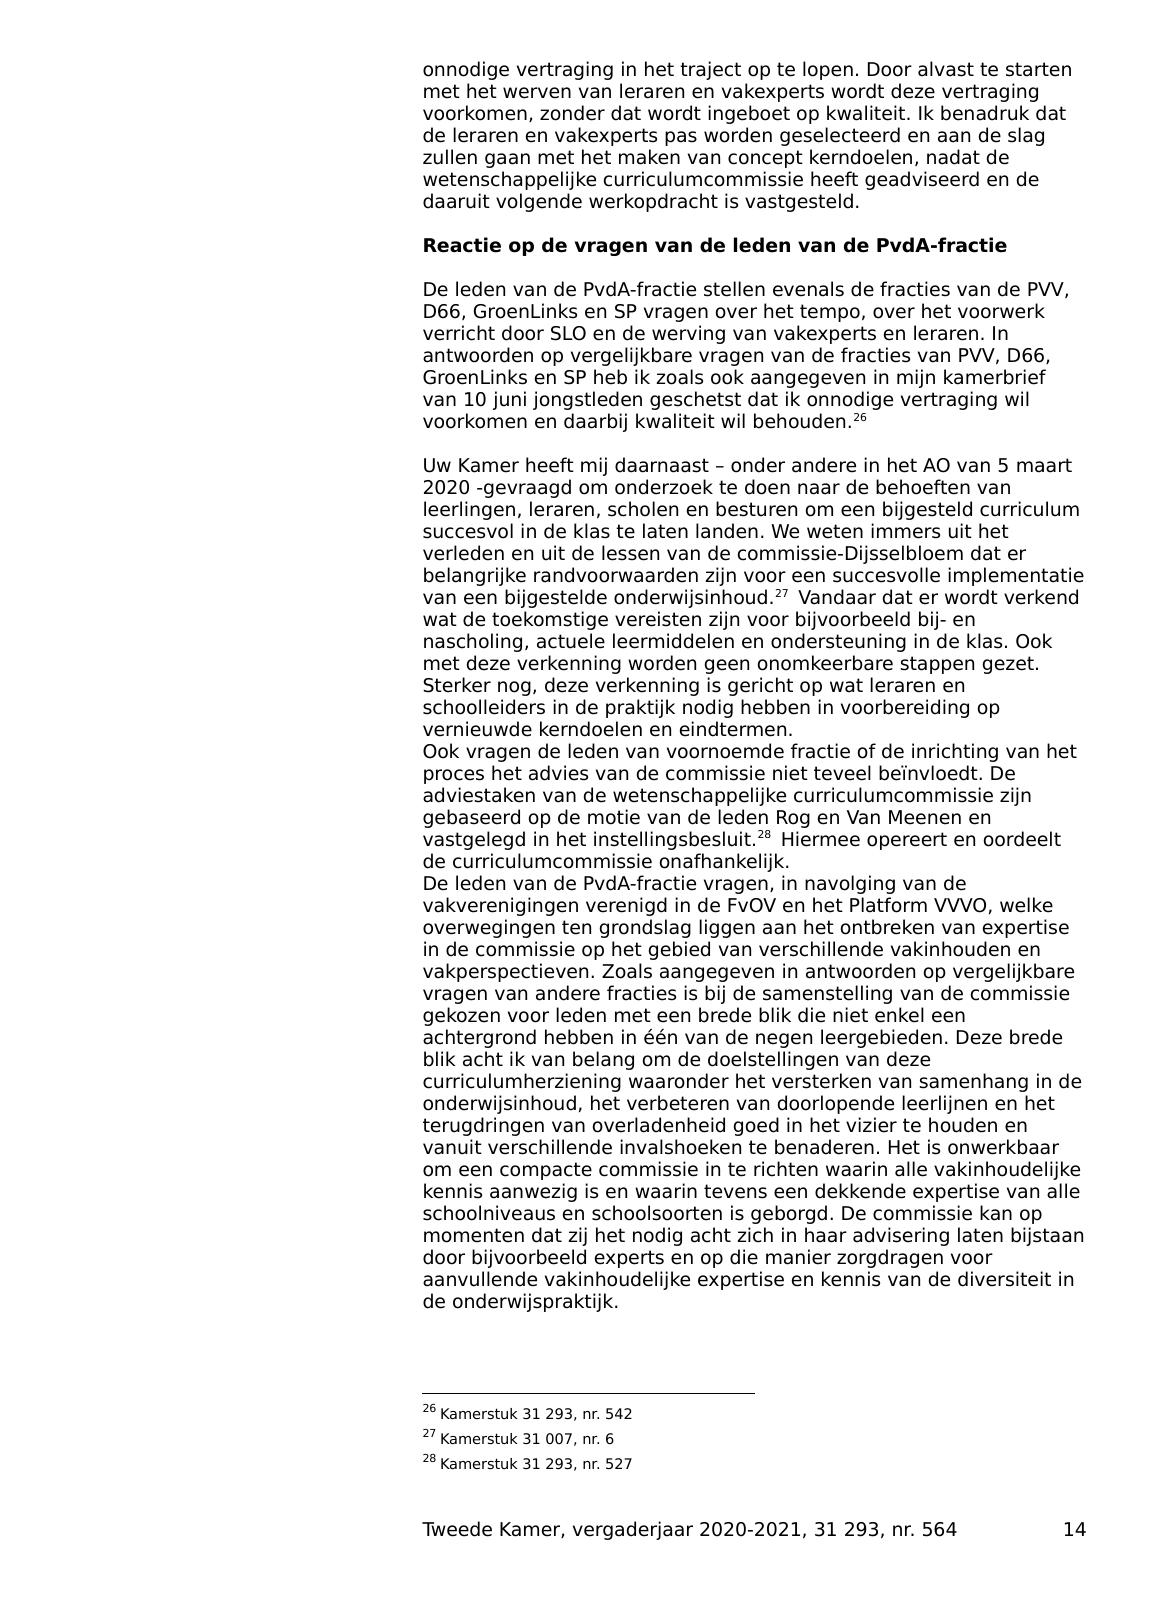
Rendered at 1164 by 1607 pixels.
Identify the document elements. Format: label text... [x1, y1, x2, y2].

text Uw Kamer heeft mij daarnaast – onder andere in het AO van 5 maart 2020 -gevraagd om onderzoek te doen naar de behoeften van leerlingen, leraren, scholen en besturen om een bijgesteld curriculum succesvol in de klas te laten landen. We weten immers uit het verleden en uit de lessen van de commissie-Dijsselbloem dat er belangrijke randvoorwaarden zijn voor een succesvolle implementatie van een bijgestelde onderwijsinhoud. Vandaar dat er wordt verkend wat de toekomstige vereisten zijn voor bijvoorbeeld bij- en nascholing, actuele leermiddelen en ondersteuning in de klas. Ook met deze verkenning worden geen onomkeerbare stappen gezet. Sterker nog, deze verkenning is gericht op wat leraren en schoolleiders in de praktijk nodig hebben in voorbereiding op vernieuwde kerndoelen en eindtermen. [422, 455, 1087, 741]
text De leden van de PvdA-fractie vragen, in navolging van de vakverenigingen verenigd in de FvOV en het Platform VVVO, welke overwegingen ten grondslag liggen aan het ontbreken van expertise in de commissie op het gebied van verschillende vakinhouden en vakperspectieven. Zoals aangegeven in antwoorden op vergelijkbare vragen van andere fracties is bij de samenstelling van de commissie gekozen voor leden met een brede blik die niet enkel een achtergrond hebben in één van de negen leergebieden. Deze brede blik acht ik van belang om de doelstellingen van deze curriculumherziening waaronder het versterken van samenhang in de onderwijsinhoud, het verbeteren van doorlopende leerlijnen en het terugdringen van overladenheid goed in het vizier te houden en vanuit verschillende invalshoeken te benaderen. Het is onwerkbaar om een compacte commissie in te richten waarin alle vakinhoudelijke kennis aanwezig is en waarin tevens een dekkende expertise van alle schoolniveaus en schoolsoorten is geborgd. De commissie kan op momenten dat zij het nodig acht zich in haar advisering laten bijstaan door bijvoorbeeld experts en op die manier zorgdragen voor aanvullende vakinhoudelijke expertise en kennis van de diversiteit in de onderwijspraktijk. [422, 873, 1087, 1312]
text Kamerstuk 31 293, nr. 527 [422, 1452, 1087, 1474]
text Kamerstuk 31 007, nr. 6 [422, 1427, 1087, 1449]
text onnodige vertraging in het traject op te lopen. Door alvast te starten met het werven van leraren en vakexperts wordt deze vertraging voorkomen, zonder dat wordt ingeboet op kwaliteit. Ik benadruk dat de leraren en vakexperts pas worden geselecteerd en aan de slag zullen gaan met het maken van concept kerndoelen, nadat de wetenschappelijke curriculumcommissie heeft geadviseerd en de daaruit volgende werkopdracht is vastgesteld. [422, 59, 1087, 213]
text Ook vragen de leden van voornoemde fractie of de inrichting van het proces het advies van de commissie niet teveel beïnvloedt. De adviestaken van de wetenschappelijke curriculumcommissie zijn gebaseerd op de motie van de leden Rog en Van Meenen en vastgelegd in het instellingsbesluit. Hiermee opereert en oordeelt de curriculumcommissie onafhankelijk. [422, 741, 1087, 873]
text De leden van de PvdA-fractie stellen evenals de fracties van de PVV, D66, GroenLinks en SP vragen over het tempo, over het voorwerk verricht door SLO en de werving van vakexperts en leraren. In antwoorden op vergelijkbare vragen van de fracties van PVV, D66, GroenLinks en SP heb ik zoals ook aangegeven in mijn kamerbrief van 10 juni jongstleden geschetst dat ik onnodige vertraging wil voorkomen en daarbij kwaliteit wil behouden. [422, 279, 1087, 433]
subtitle Reactie op de vragen van de leden van de PvdA-fractie [422, 235, 1087, 257]
text Kamerstuk 31 293, nr. 542 [422, 1402, 1087, 1424]
